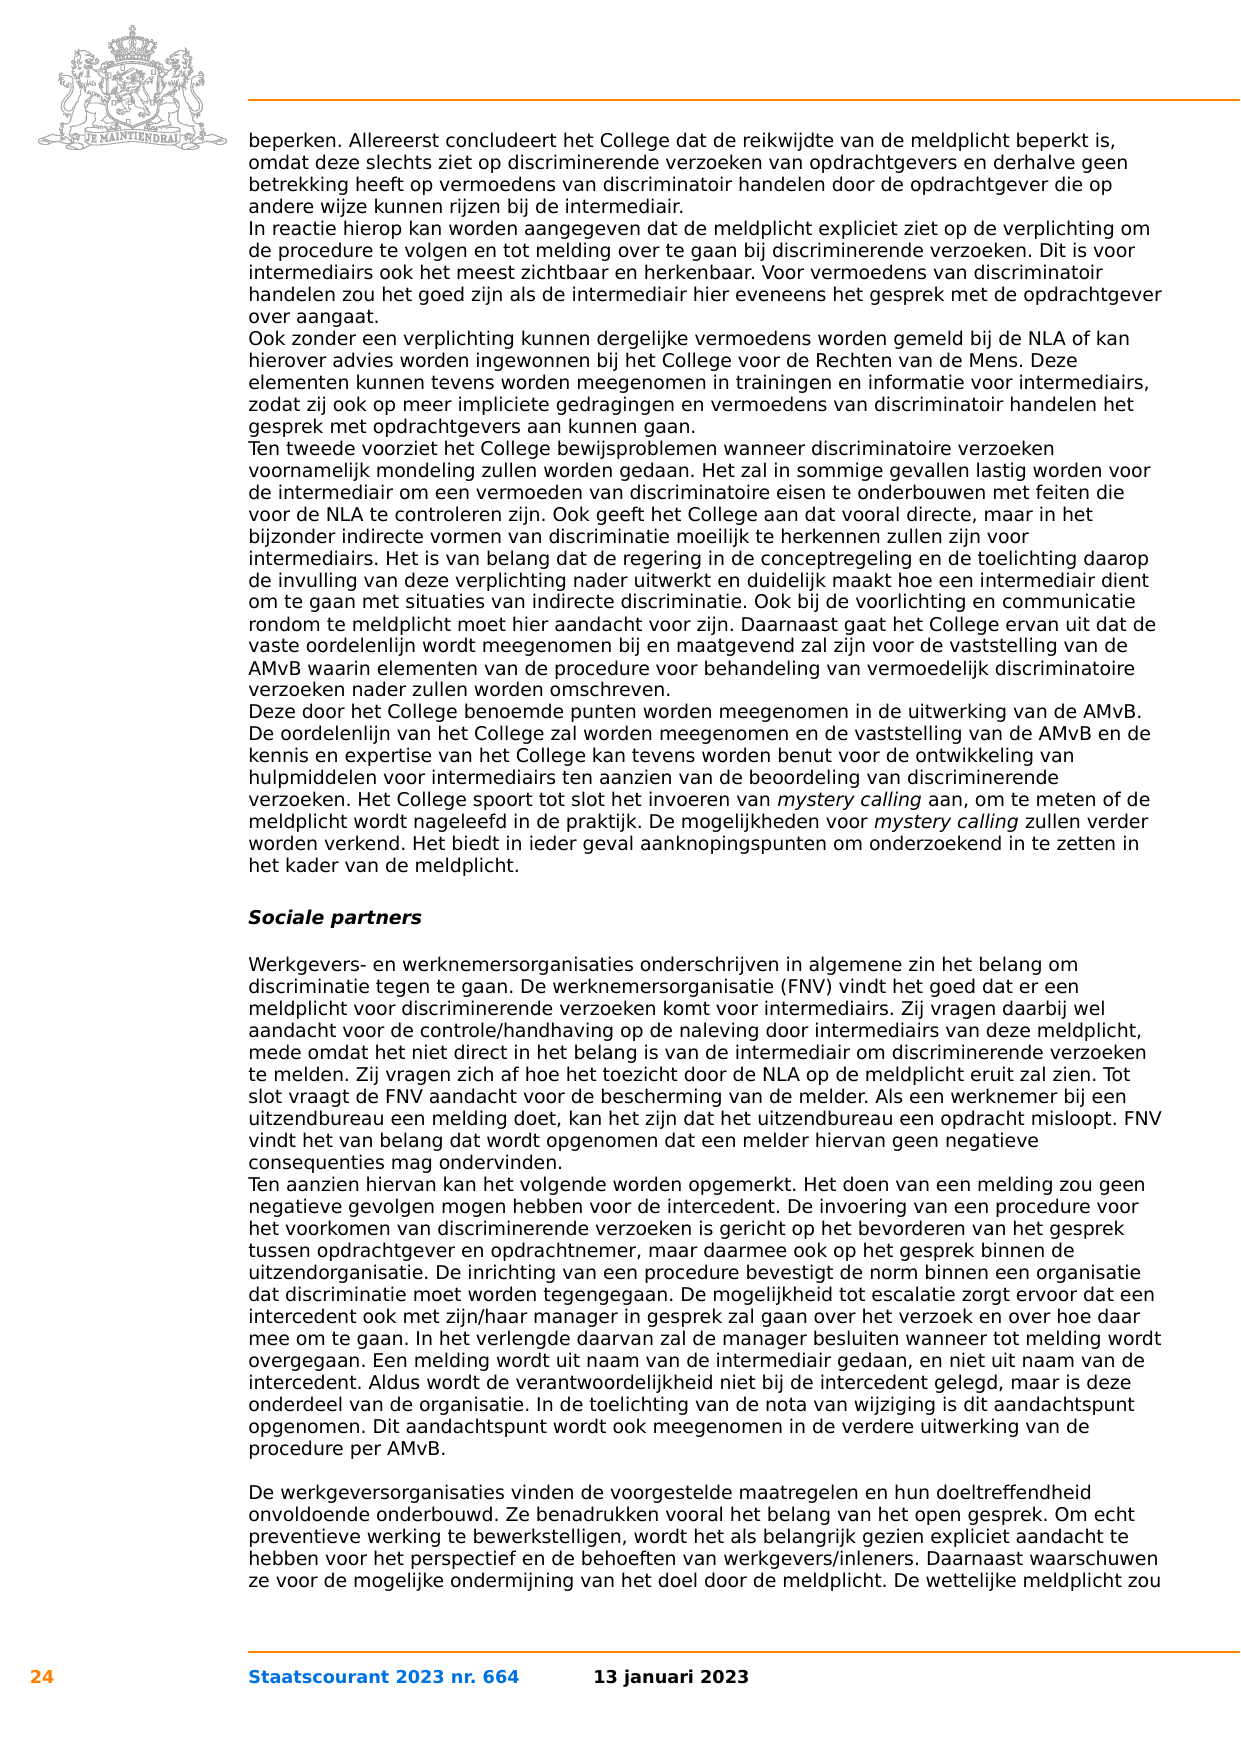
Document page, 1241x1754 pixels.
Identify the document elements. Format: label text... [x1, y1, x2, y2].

text Deze door het College benoemde punten worden meegenomen in de uitwerking van de AMvB. De oordelenlijn van het College zal worden meegenomen en de vaststelling van de AMvB en de kennis en expertise van het College kan tevens worden benut voor de ontwikkeling van hulpmiddelen voor intermediairs ten aanzien van de beoordeling van discriminerende verzoeken. Het College spoort tot slot het invoeren van mystery calling aan, om te meten of de meldplicht wordt nageleefd in de praktijk. De mogelijkheden voor mystery calling zullen verder worden verkend. Het biedt in ieder geval aanknopingspunten om onderzoekend in te zetten in het kader van de meldplicht. [248, 701, 1163, 877]
text Ook zonder een verplichting kunnen dergelijke vermoedens worden gemeld bij de NLA of kan hierover advies worden ingewonnen bij het College voor de Rechten van de Mens. Deze elementen kunnen tevens worden meegenomen in trainingen en informatie voor intermediairs, zodat zij ook op meer impliciete gedragingen en vermoedens van discriminatoir handelen het gesprek met opdrachtgevers aan kunnen gaan. [248, 328, 1163, 438]
text De werkgeversorganisaties vinden de voorgestelde maatregelen en hun doeltreffendheid onvoldoende onderbouwd. Ze benadrukken vooral het belang van het open gesprek. Om echt preventieve werking te bewerkstelligen, wordt het als belangrijk gezien expliciet aandacht te hebben voor het perspectief en de behoeften van werkgevers/inleners. Daarnaast waarschuwen ze voor de mogelijke ondermijning van het doel door de meldplicht. De wettelijke meldplicht zou [248, 1482, 1163, 1591]
subtitle Sociale partners [248, 907, 1163, 929]
text Ten aanzien hiervan kan het volgende worden opgemerkt. Het doen van een melding zou geen negatieve gevolgen mogen hebben voor de intercedent. De invoering van een procedure voor het voorkomen van discriminerende verzoeken is gericht op het bevorderen van het gesprek tussen opdrachtgever en opdrachtnemer, maar daarmee ook op het gesprek binnen de uitzendorganisatie. De inrichting van een procedure bevestigt de norm binnen een organisatie dat discriminatie moet worden tegengegaan. De mogelijkheid tot escalatie zorgt ervoor dat een intercedent ook met zijn/haar manager in gesprek zal gaan over het verzoek en over hoe daar mee om te gaan. In het verlengde daarvan zal de manager besluiten wanneer tot melding wordt overgegaan. Een melding wordt uit naam van de intermediair gedaan, en niet uit naam van de intercedent. Aldus wordt de verantwoordelijkheid niet bij de intercedent gelegd, maar is deze onderdeel van de organisatie. In de toelichting van de nota van wijziging is dit aandachtspunt opgenomen. Dit aandachtspunt wordt ook meegenomen in de verdere uitwerking van de procedure per AMvB. [248, 1174, 1163, 1460]
text beperken. Allereerst concludeert het College dat de reikwijdte van de meldplicht beperkt is, omdat deze slechts ziet op discriminerende verzoeken van opdrachtgevers en derhalve geen betrekking heeft op vermoedens van discriminatoir handelen door de opdrachtgever die op andere wijze kunnen rijzen bij de intermediair. [248, 130, 1163, 218]
picture [38, 25, 227, 150]
text In reactie hierop kan worden aangegeven dat de meldplicht expliciet ziet op de verplichting om de procedure te volgen en tot melding over te gaan bij discriminerende verzoeken. Dit is voor intermediairs ook het meest zichtbaar en herkenbaar. Voor vermoedens van discriminatoir handelen zou het goed zijn als de intermediair hier eveneens het gesprek met de opdrachtgever over aangaat. [248, 218, 1163, 328]
text Ten tweede voorziet het College bewijsproblemen wanneer discriminatoire verzoeken voornamelijk mondeling zullen worden gedaan. Het zal in sommige gevallen lastig worden voor de intermediair om een vermoeden van discriminatoire eisen te onderbouwen met feiten die voor de NLA te controleren zijn. Ook geeft het College aan dat vooral directe, maar in het bijzonder indirecte vormen van discriminatie moeilijk te herkennen zullen zijn voor intermediairs. Het is van belang dat de regering in de conceptregeling en de toelichting daarop de invulling van deze verplichting nader uitwerkt en duidelijk maakt hoe een intermediair dient om te gaan met situaties van indirecte discriminatie. Ook bij de voorlichting en communicatie rondom te meldplicht moet hier aandacht voor zijn. Daarnaast gaat het College ervan uit dat de vaste oordelenlijn wordt meegenomen bij en maatgevend zal zijn voor de vaststelling van de AMvB waarin elementen van de procedure voor behandeling van vermoedelijk discriminatoire verzoeken nader zullen worden omschreven. [248, 438, 1163, 701]
text Werkgevers- en werknemersorganisaties onderschrijven in algemene zin het belang om discriminatie tegen te gaan. De werknemersorganisatie (FNV) vindt het goed dat er een meldplicht voor discriminerende verzoeken komt voor intermediairs. Zij vragen daarbij wel aandacht voor de controle/handhaving op de naleving door intermediairs van deze meldplicht, mede omdat het niet direct in het belang is van de intermediair om discriminerende verzoeken te melden. Zij vragen zich af hoe het toezicht door de NLA op de meldplicht eruit zal zien. Tot slot vraagt de FNV aandacht voor de bescherming van de melder. Als een werknemer bij een uitzendbureau een melding doet, kan het zijn dat het uitzendbureau een opdracht misloopt. FNV vindt het van belang dat wordt opgenomen dat een melder hiervan geen negatieve consequenties mag ondervinden. [248, 954, 1163, 1174]
